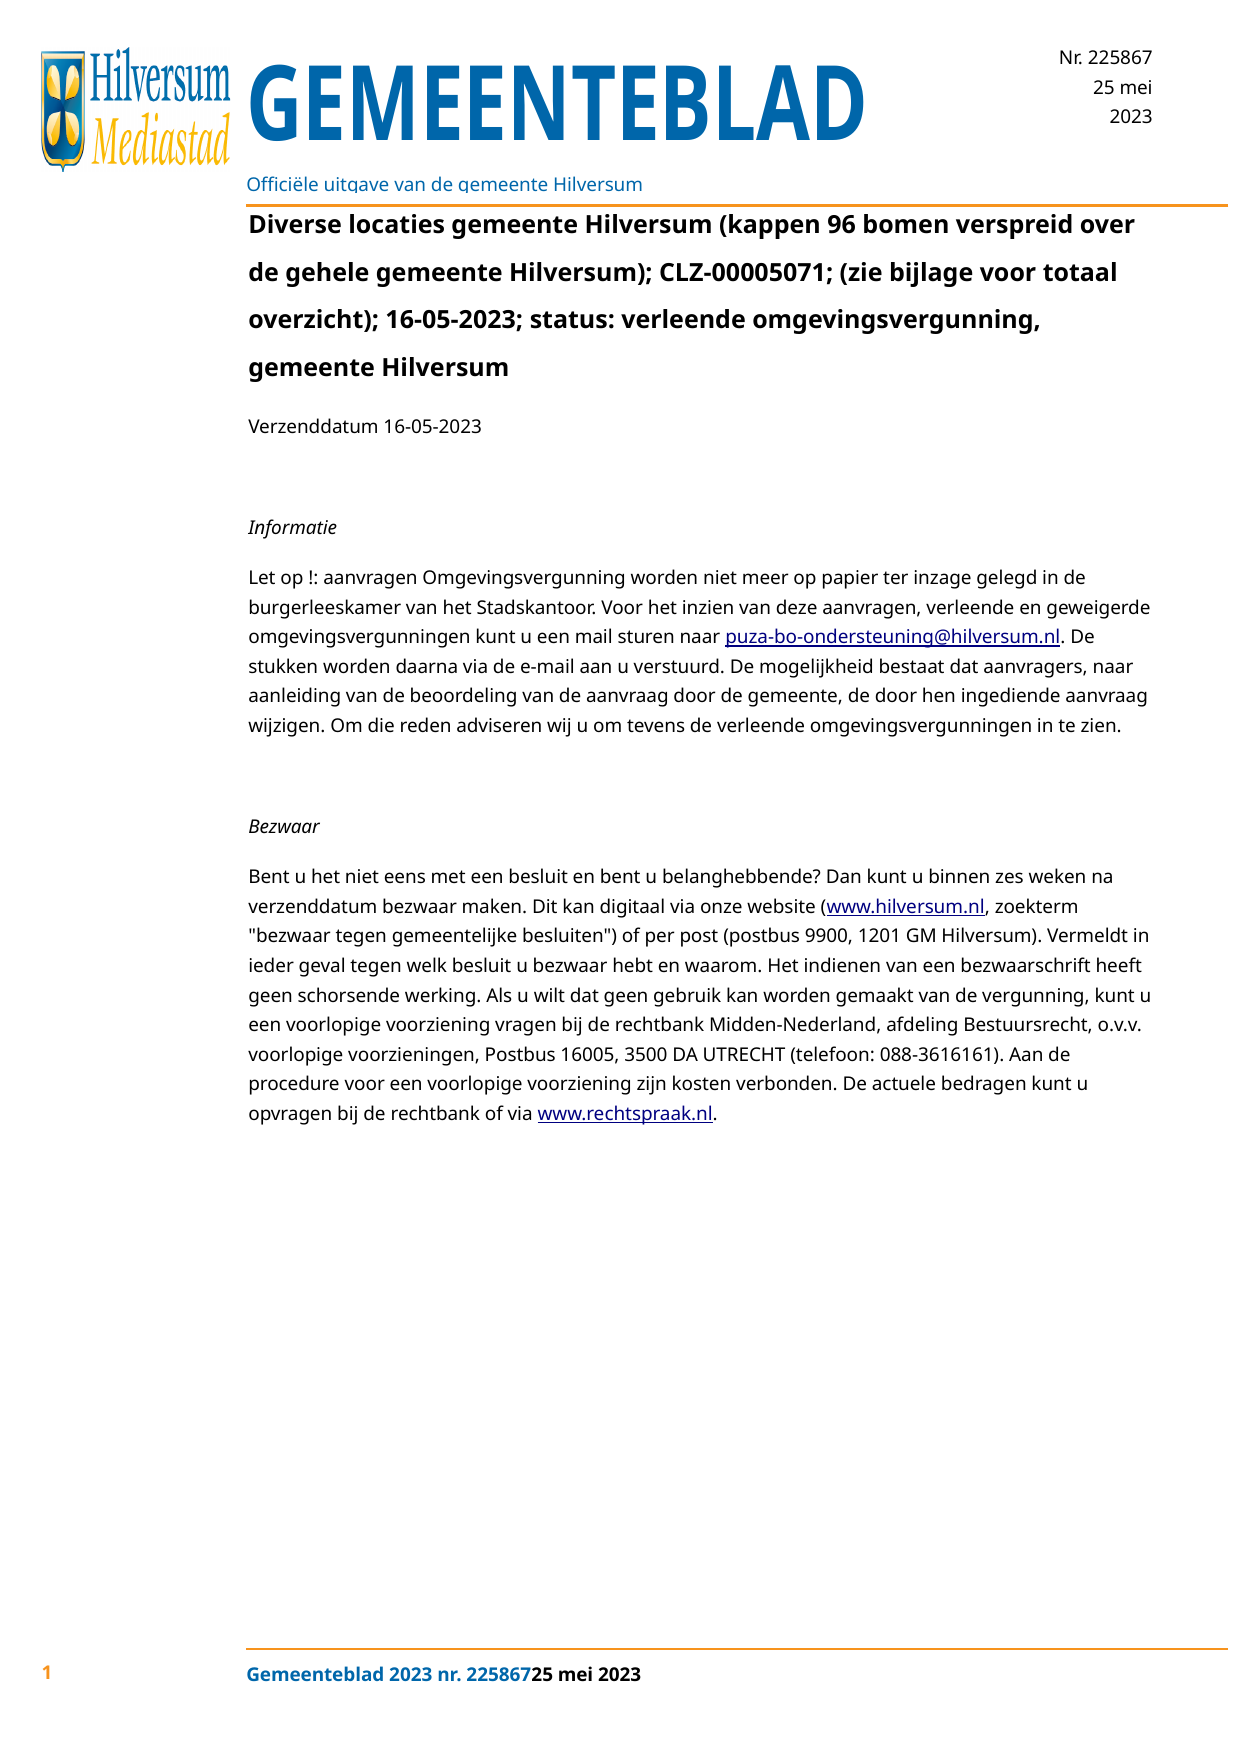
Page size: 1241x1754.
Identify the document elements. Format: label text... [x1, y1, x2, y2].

text Informatie [248, 514, 1152, 540]
text Bent u het niet eens met een besluit en bent u belanghebbende? Dan kunt u binnen zes weken na verzenddatum bezwaar maken. Dit kan digitaal via onze website (www.hilversum.nl, zoekterm "bezwaar tegen gemeentelijke besluiten") of per post (postbus 9900, 1201 GM Hilversum). Vermeldt in ieder geval tegen welk besluit u bezwaar hebt en waarom. Het indienen van een bezwaarschrift heeft geen schorsende werking. Als u wilt dat geen gebruik kan worden gemaakt van de vergunning, kunt u een voorlopige voorziening vragen bij de rechtbank Midden-Nederland, afdeling Bestuursrecht, o.v.v. voorlopige voorzieningen, Postbus 16005, 3500 DA UTRECHT (telefoon: 088-3616161). Aan de procedure voor een voorlopige voorziening zijn kosten verbonden. De actuele bedragen kunt u opvragen bij de rechtbank of via www.rechtspraak.nl. [248, 863, 1152, 1126]
text Diverse locaties gemeente Hilversum (kappen 96 bomen verspreid over de gehele gemeente Hilversum); CLZ-00005071; (zie bijlage voor totaal overzicht); 16-05-2023; status: verleende omgevingsvergunning, gemeente Hilversum [248, 207, 1152, 384]
text Bezwaar [248, 813, 1152, 839]
text Let op !: aanvragen Omgevingsvergunning worden niet meer op papier ter inzage gelegd in de burgerleeskamer van het Stadskantoor. Voor het inzien van deze aanvragen, verleende en geweigerde omgevingsvergunningen kunt u een mail sturen naar puza-bo-ondersteuning@hilversum.nl. De stukken worden daarna via de e-mail aan u verstuurd. De mogelijkheid bestaat dat aanvragers, naar aanleiding van de beoordeling van de aanvraag door de gemeente, de door hen ingediende aanvraag wijzigen. Om die reden adviseren wij u om tevens de verleende omgevingsvergunningen in te zien. [248, 564, 1152, 738]
picture [41, 47, 231, 172]
text Verzenddatum 16-05-2023 [248, 413, 1152, 439]
